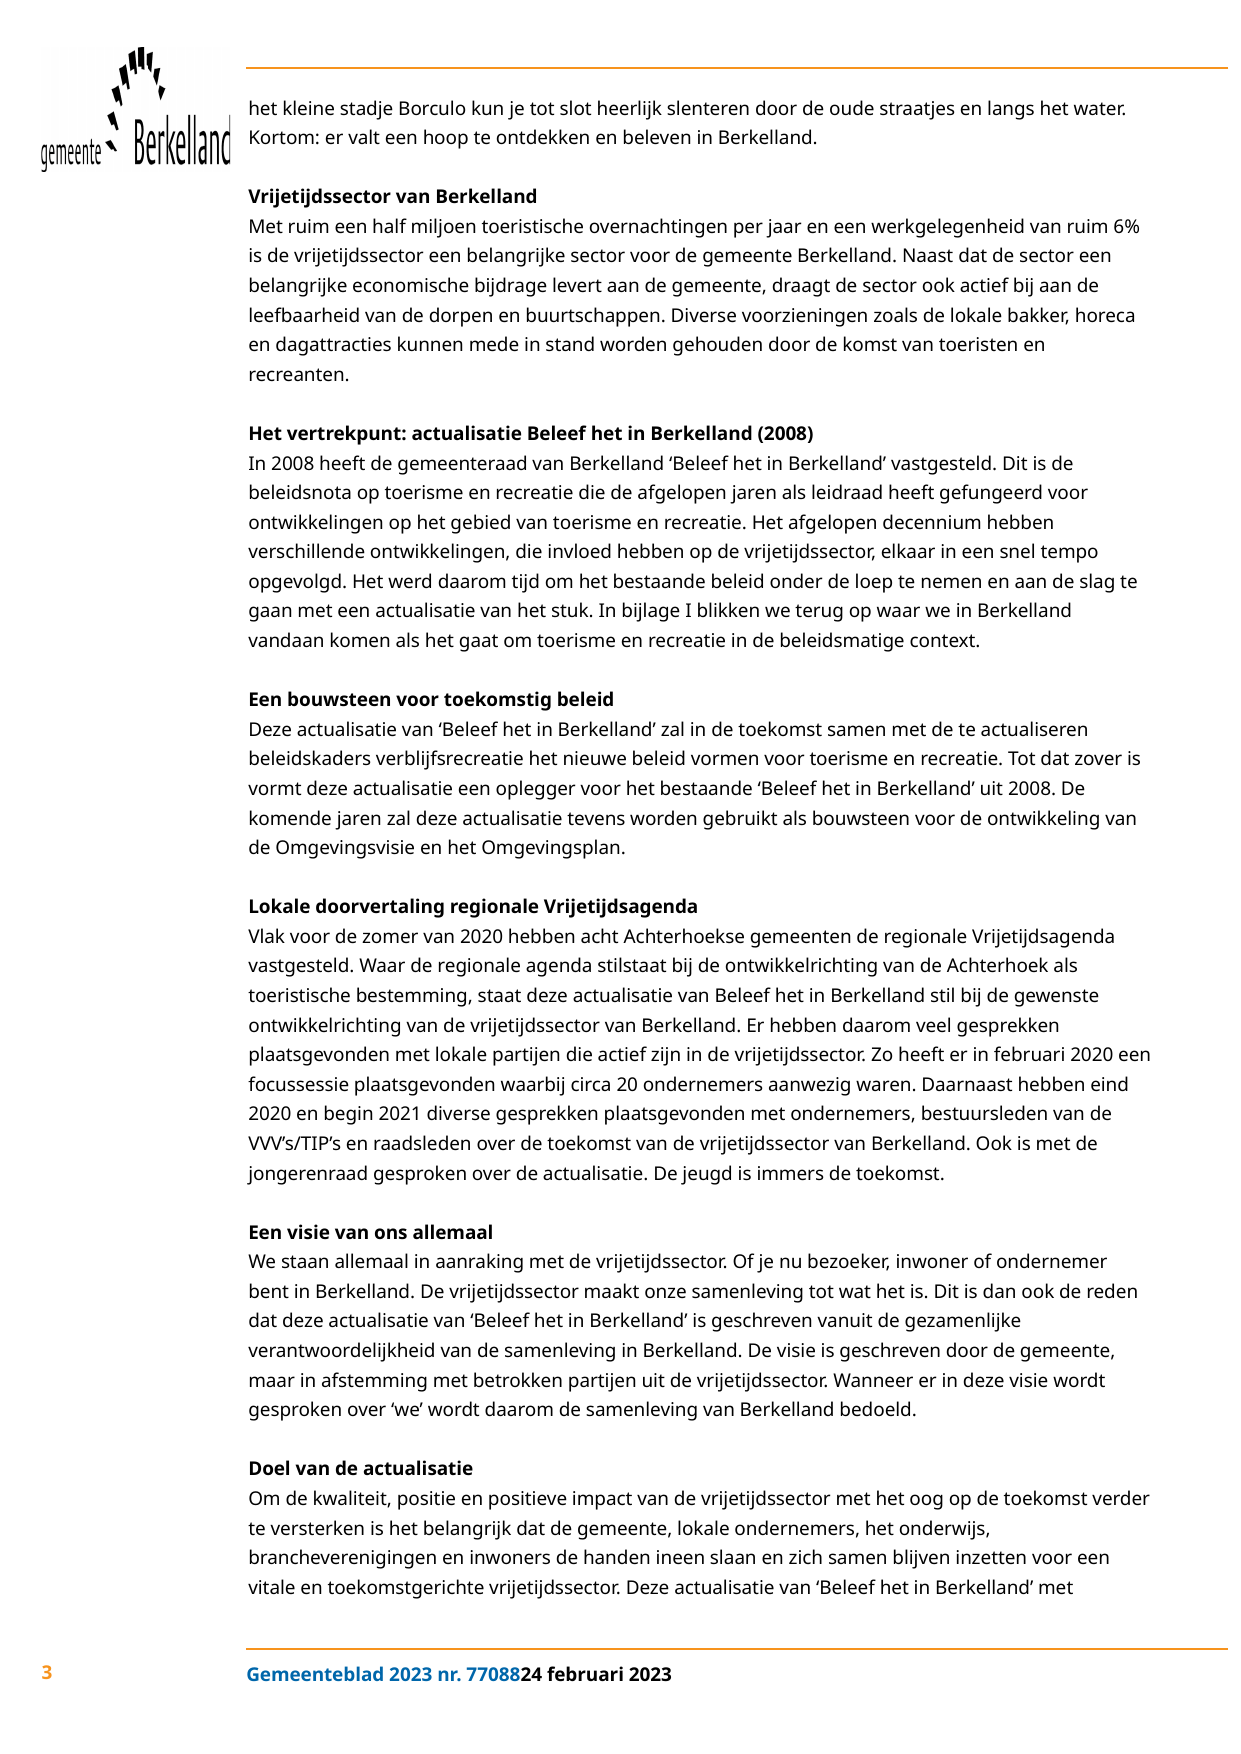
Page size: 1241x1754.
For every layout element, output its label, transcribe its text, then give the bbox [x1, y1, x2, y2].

text Vrijetijdssector van Berkelland [248, 183, 1152, 209]
text In 2008 heeft de gemeenteraad van Berkelland ‘Beleef het in Berkelland’ vastgesteld. Dit is de beleidsnota op toerisme en recreatie die de afgelopen jaren als leidraad heeft gefungeerd voor ontwikkelingen op het gebied van toerisme en recreatie. Het afgelopen decennium hebben verschillende ontwikkelingen, die invloed hebben op de vrijetijdssector, elkaar in een snel tempo opgevolgd. Het werd daarom tijd om het bestaande beleid onder de loep te nemen en aan de slag te gaan met een actualisatie van het stuk. In bijlage I blikken we terug op waar we in Berkelland vandaan komen als het gaat om toerisme en recreatie in de beleidsmatige context. [248, 450, 1152, 653]
text Lokale doorvertaling regionale Vrijetijdsagenda [248, 893, 1152, 919]
text het kleine stadje Borculo kun je tot slot heerlijk slenteren door de oude straatjes en langs het water. Kortom: er valt een hoop te ontdekken en beleven in Berkelland. [248, 95, 1152, 150]
text Het vertrekpunt: actualisatie Beleef het in Berkelland (2008) [248, 420, 1152, 446]
picture [41, 47, 231, 172]
text Doel van de actualisatie [248, 1456, 1152, 1481]
text Vlak voor de zomer van 2020 hebben acht Achterhoekse gemeenten de regionale Vrijetijdsagenda vastgesteld. Waar de regionale agenda stilstaat bij de ontwikkelrichting van de Achterhoek als toeristische bestemming, staat deze actualisatie van Beleef het in Berkelland stil bij de gewenste ontwikkelrichting van de vrijetijdssector van Berkelland. Er hebben daarom veel gesprekken plaatsgevonden met lokale partijen die actief zijn in de vrijetijdssector. Zo heeft er in februari 2020 een focussessie plaatsgevonden waarbij circa 20 ondernemers aanwezig waren. Daarnaast hebben eind 2020 en begin 2021 diverse gesprekken plaatsgevonden met ondernemers, bestuursleden van de VVV’s/TIP’s en raadsleden over de toekomst van de vrijetijdssector van Berkelland. Ook is met de jongerenraad gesproken over de actualisatie. De jeugd is immers de toekomst. [248, 923, 1152, 1186]
text Een bouwsteen voor toekomstig beleid [248, 686, 1152, 712]
text Een visie van ons allemaal [248, 1219, 1152, 1245]
text Om de kwaliteit, positie en positieve impact van de vrijetijdssector met het oog op de toekomst verder te versterken is het belangrijk dat de gemeente, lokale ondernemers, het onderwijs, brancheverenigingen en inwoners de handen ineen slaan en zich samen blijven inzetten voor een vitale en toekomstgerichte vrijetijdssector. Deze actualisatie van ‘Beleef het in Berkelland’ met [248, 1485, 1152, 1600]
text Met ruim een half miljoen toeristische overnachtingen per jaar en een werkgelegenheid van ruim 6% is de vrijetijdssector een belangrijke sector voor de gemeente Berkelland. Naast dat de sector een belangrijke economische bijdrage levert aan de gemeente, draagt de sector ook actief bij aan de leefbaarheid van de dorpen en buurtschappen. Diverse voorzieningen zoals de lokale bakker, horeca en dagattracties kunnen mede in stand worden gehouden door de komst van toeristen en recreanten. [248, 213, 1152, 387]
text Deze actualisatie van ‘Beleef het in Berkelland’ zal in de toekomst samen met de te actualiseren beleidskaders verblijfsrecreatie het nieuwe beleid vormen voor toerisme en recreatie. Tot dat zover is vormt deze actualisatie een oplegger voor het bestaande ‘Beleef het in Berkelland’ uit 2008. De komende jaren zal deze actualisatie tevens worden gebruikt als bouwsteen voor de ontwikkeling van de Omgevingsvisie en het Omgevingsplan. [248, 716, 1152, 860]
text We staan allemaal in aanraking met de vrijetijdssector. Of je nu bezoeker, inwoner of ondernemer bent in Berkelland. De vrijetijdssector maakt onze samenleving tot wat het is. Dit is dan ook de reden dat deze actualisatie van ‘Beleef het in Berkelland’ is geschreven vanuit de gezamenlijke verantwoordelijkheid van de samenleving in Berkelland. De visie is geschreven door de gemeente, maar in afstemming met betrokken partijen uit de vrijetijdssector. Wanneer er in deze visie wordt gesproken over ‘we’ wordt daarom de samenleving van Berkelland bedoeld. [248, 1248, 1152, 1422]
